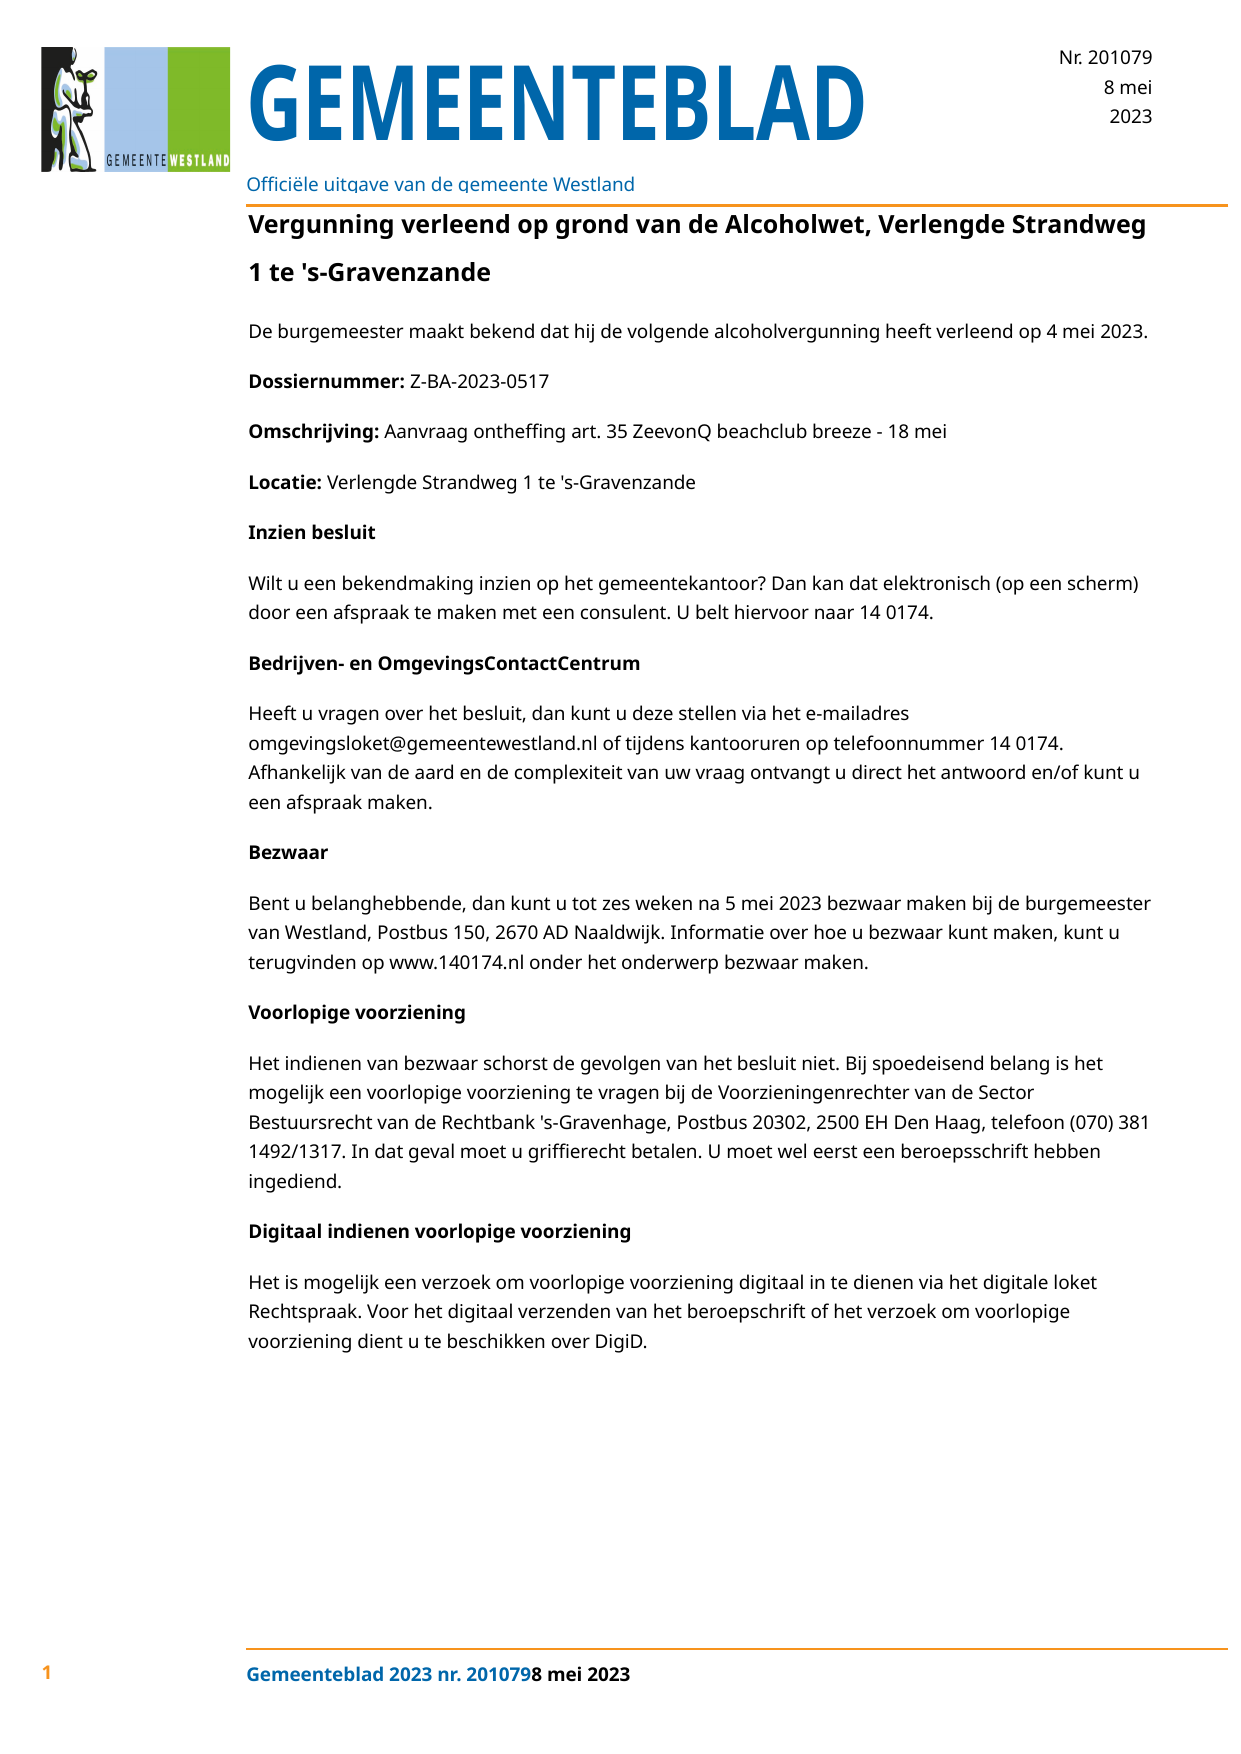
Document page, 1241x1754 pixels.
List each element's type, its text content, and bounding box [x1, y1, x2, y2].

text De burgemeester maakt bekend dat hij de volgende alcoholvergunning heeft verleend op 4 mei 2023. [248, 318, 1152, 344]
text Het is mogelijk een verzoek om voorlopige voorziening digitaal in te dienen via het digitale loket Rechtspraak. Voor het digitaal verzenden van het beroepschrift of het verzoek om voorlopige voorziening dient u te beschikken over DigiD. [248, 1269, 1152, 1354]
text Wilt u een bekendmaking inzien op het gemeentekantoor? Dan kan dat elektronisch (op een scherm) door een afspraak te maken met een consulent. U belt hiervoor naar 14 0174. [248, 570, 1152, 625]
text Locatie: Verlengde Strandweg 1 te 's-Gravenzande [248, 469, 1152, 495]
text Digitaal indienen voorlopige voorziening [248, 1219, 1152, 1244]
picture [41, 47, 231, 172]
text Omschrijving: Aanvraag ontheffing art. 35 ZeevonQ beachclub breeze - 18 mei [248, 419, 1152, 444]
text Vergunning verleend op grond van de Alcoholwet, Verlengde Strandweg 1 te 's-Gravenzande [248, 207, 1152, 288]
text Het indienen van bezwaar schorst de gevolgen van het besluit niet. Bij spoedeisend belang is het mogelijk een voorlopige voorziening te vragen bij de Voorzieningenrechter van de Sector Bestuursrecht van de Rechtbank 's-Gravenhage, Postbus 20302, 2500 EH Den Haag, telefoon (070) 381 1492/1317. In dat geval moet u griffierecht betalen. U moet wel eerst een beroepsschrift hebben ingediend. [248, 1050, 1152, 1194]
text Voorlopige voorziening [248, 999, 1152, 1025]
text Heeft u vragen over het besluit, dan kunt u deze stellen via het e-mailadres omgevingsloket@gemeentewestland.nl of tijdens kantooruren op telefoonnummer 14 0174. Afhankelijk van de aard en de complexiteit van uw vraag ontvangt u direct het antwoord en/of kunt u een afspraak maken. [248, 700, 1152, 815]
text Bezwaar [248, 839, 1152, 865]
text Bent u belanghebbende, dan kunt u tot zes weken na 5 mei 2023 bezwaar maken bij de burgemeester van Westland, Postbus 150, 2670 AD Naaldwijk. Informatie over hoe u bezwaar kunt maken, kunt u terugvinden op www.140174.nl onder het onderwerp bezwaar maken. [248, 890, 1152, 975]
text Inzien besluit [248, 519, 1152, 545]
text Bedrijven- en OmgevingsContactCentrum [248, 650, 1152, 676]
text Dossiernummer: Z-BA-2023-0517 [248, 368, 1152, 394]
